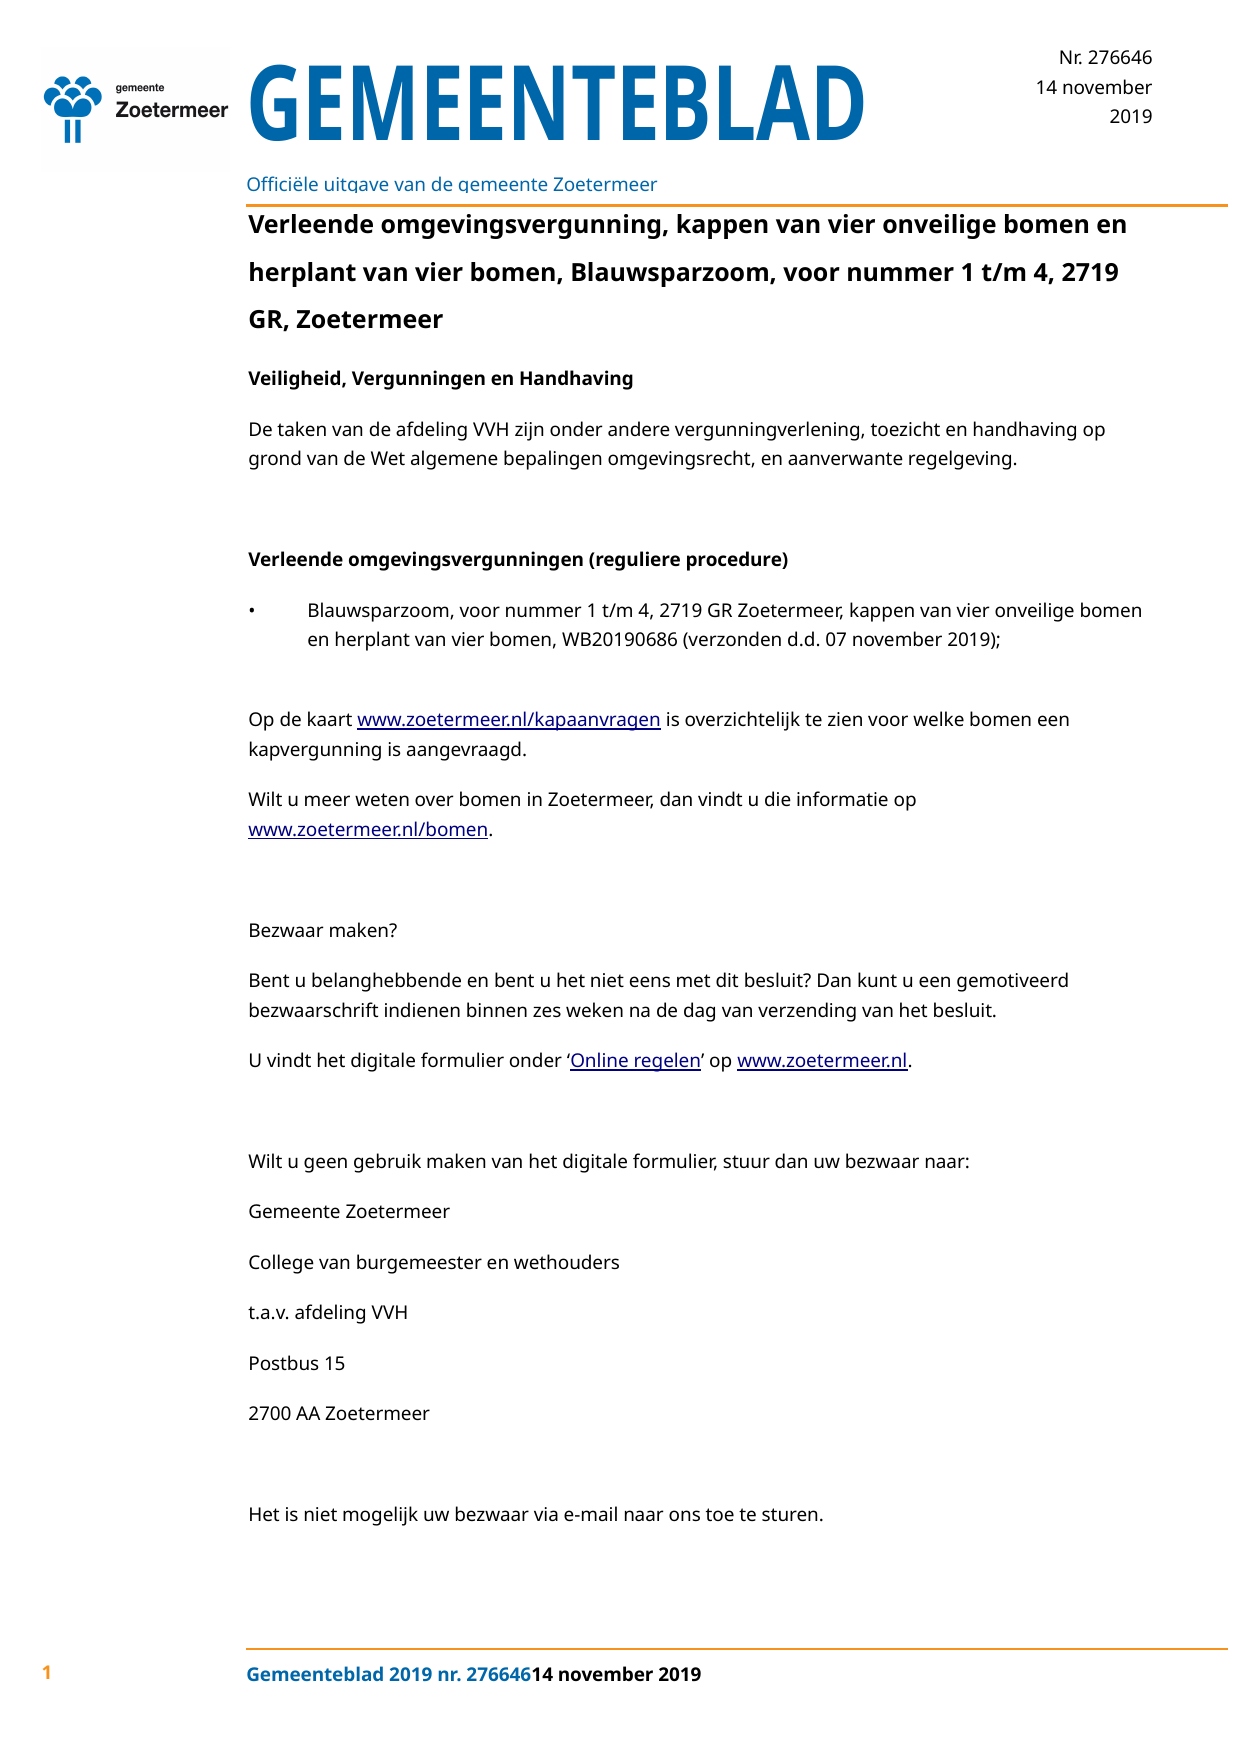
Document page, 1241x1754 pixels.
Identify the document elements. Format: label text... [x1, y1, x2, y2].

list Blauwsparzoom, voor nummer 1 t/m 4, 2719 GR Zoetermeer, kappen van vier onveilige bomen en herplant van vier bomen, WB20190686 (verzonden d.d. 07 november 2019); [248, 597, 1152, 652]
text De taken van de afdeling VVH zijn onder andere vergunningverlening, toezicht en handhaving op grond van de Wet algemene bepalingen omgevingsrecht, en aanverwante regelgeving. [248, 416, 1152, 471]
text Op de kaart www.zoetermeer.nl/kapaanvragen is overzichtelijk te zien voor welke bomen een kapvergunning is aangevraagd. [248, 706, 1152, 762]
text Verleende omgevingsvergunningen (reguliere procedure) [248, 546, 1152, 572]
text Verleende omgevingsvergunning, kappen van vier onveilige bomen en herplant van vier bomen, Blauwsparzoom, voor nummer 1 t/m 4, 2719 GR, Zoetermeer [248, 207, 1152, 336]
text Bent u belanghebbende en bent u het niet eens met dit besluit? Dan kunt u een gemotiveerd bezwaarschrift indienen binnen zes weken na de dag van verzending van het besluit. [248, 967, 1152, 1022]
text Bezwaar maken? [248, 917, 1152, 942]
text U vindt het digitale formulier onder ‘Online regelen’ op www.zoetermeer.nl. [248, 1047, 1152, 1073]
text 2700 AA Zoetermeer [248, 1400, 1152, 1426]
text College van burgemeester en wethouders [248, 1249, 1152, 1274]
text Gemeente Zoetermeer [248, 1198, 1152, 1224]
text Veiligheid, Vergunningen en Handhaving [248, 366, 1152, 391]
picture [41, 47, 231, 172]
text Wilt u geen gebruik maken van het digitale formulier, stuur dan uw bezwaar naar: [248, 1148, 1152, 1174]
text Wilt u meer weten over bomen in Zoetermeer, dan vindt u die informatie op www.zoetermeer.nl/bomen. [248, 786, 1152, 842]
text Het is niet mogelijk uw bezwaar via e-mail naar ons toe te sturen. [248, 1501, 1152, 1527]
text Postbus 15 [248, 1350, 1152, 1375]
text t.a.v. afdeling VVH [248, 1299, 1152, 1325]
